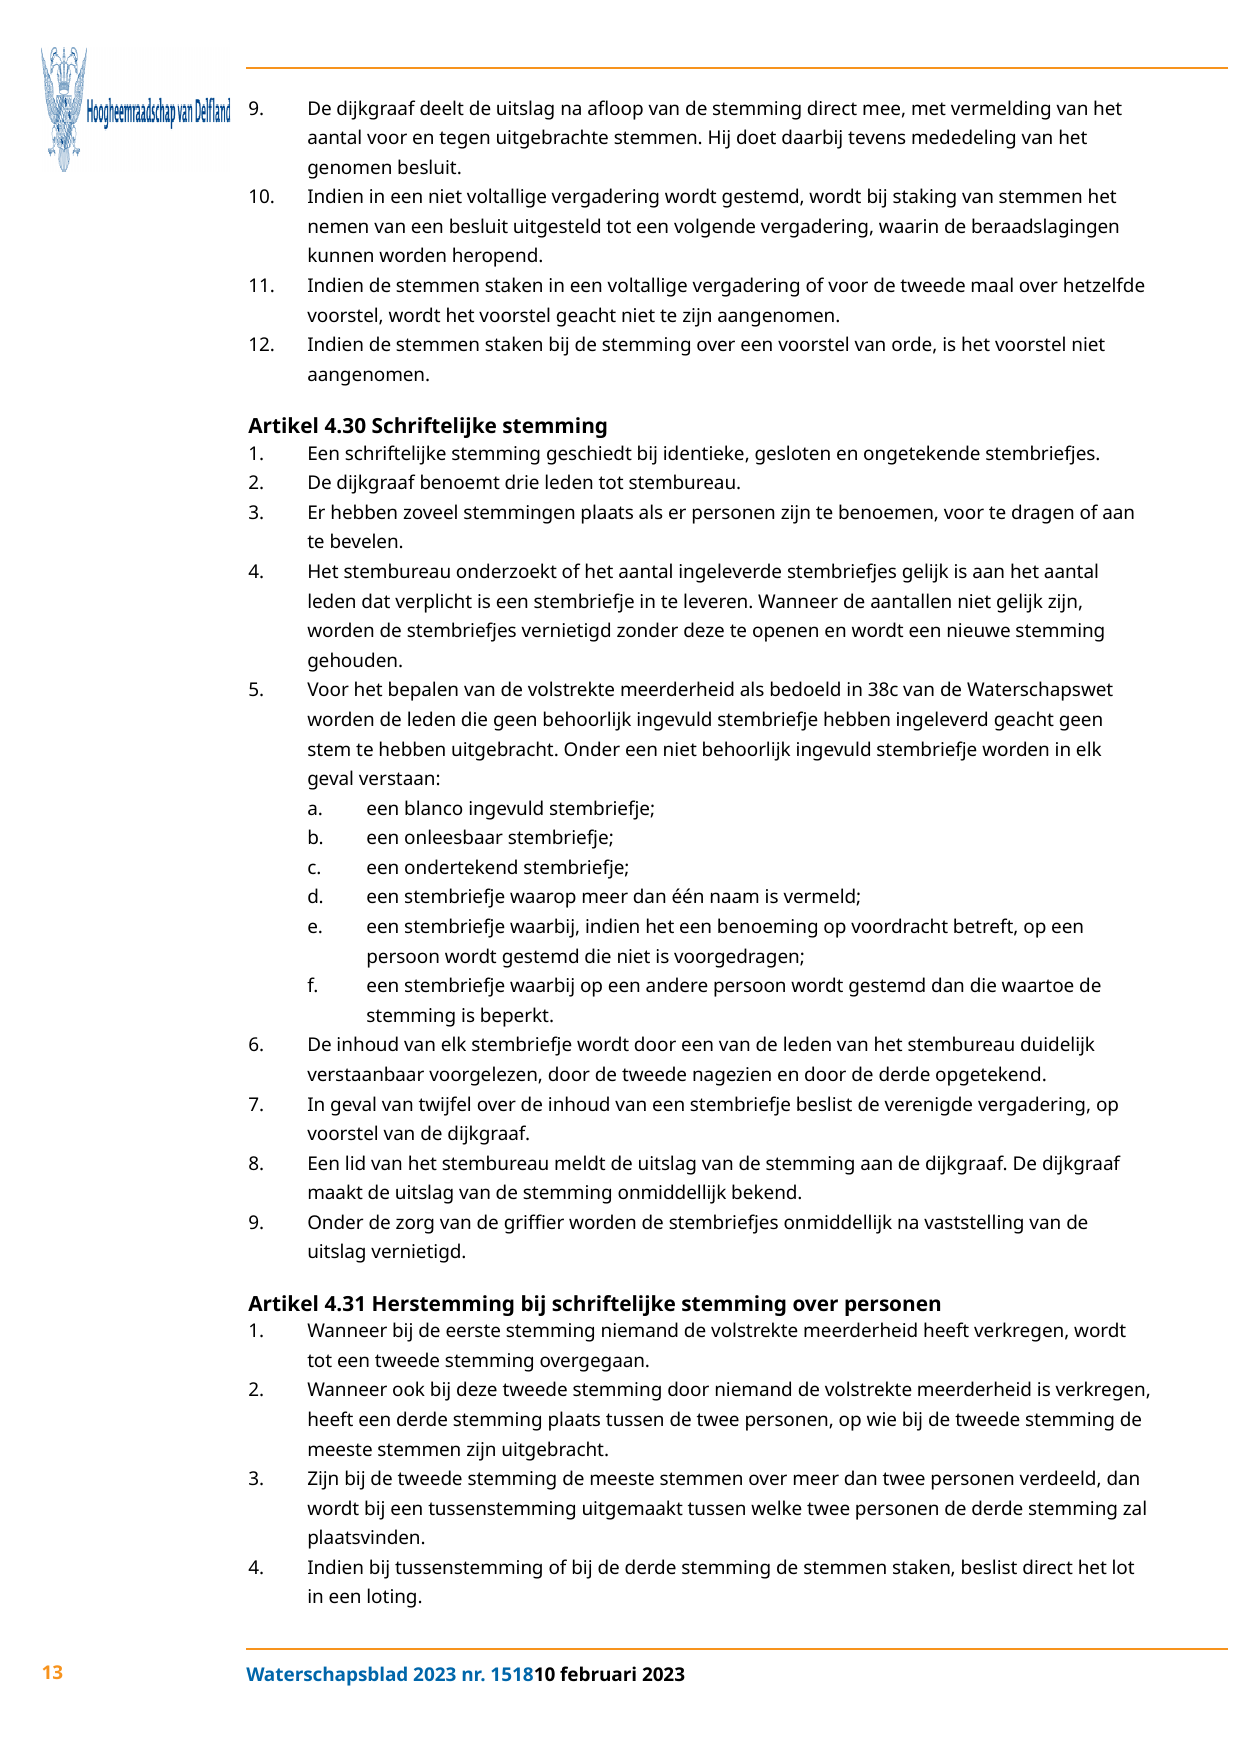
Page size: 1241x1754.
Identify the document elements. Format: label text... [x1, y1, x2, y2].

list Indien bij tussenstemming of bij de derde stemming de stemmen staken, beslist direct het lot in een loting. [248, 1554, 1152, 1609]
list De dijkgraaf benoemt drie leden tot stembureau. [248, 469, 1152, 495]
list In geval van twijfel over de inhoud van een stembriefje beslist de verenigde vergadering, op voorstel van de dijkgraaf. [248, 1091, 1152, 1146]
list Wanneer bij de eerste stemming niemand de volstrekte meerderheid heeft verkregen, wordt tot een tweede stemming overgegaan. [248, 1317, 1152, 1373]
list Indien de stemmen staken in een voltallige vergadering of voor de tweede maal over hetzelfde voorstel, wordt het voorstel geacht niet te zijn aangenomen. [248, 272, 1152, 328]
list een blanco ingevuld stembriefje; [307, 795, 1152, 821]
list een stembriefje waarbij op een andere persoon wordt gestemd dan die waartoe de stemming is beperkt. [307, 972, 1152, 1028]
list Het stembureau onderzoekt of het aantal ingeleverde stembriefjes gelijk is aan het aantal leden dat verplicht is een stembriefje in te leveren. Wanneer de aantallen niet gelijk zijn, worden de stembriefjes vernietigd zonder deze te openen en wordt een nieuwe stemming gehouden. [248, 558, 1152, 673]
list De dijkgraaf deelt de uitslag na afloop van de stemming direct mee, met vermelding van het aantal voor en tegen uitgebrachte stemmen. Hij doet daarbij tevens mededeling van het genomen besluit. [248, 95, 1152, 180]
list Er hebben zoveel stemmingen plaats als er personen zijn te benoemen, voor te dragen of aan te bevelen. [248, 499, 1152, 554]
list Zijn bij de tweede stemming de meeste stemmen over meer dan twee personen verdeeld, dan wordt bij een tussenstemming uitgemaakt tussen welke twee personen de derde stemming zal plaatsvinden. [248, 1465, 1152, 1550]
list een ondertekend stembriefje; [307, 854, 1152, 880]
text Artikel 4.31 Herstemming bij schriftelijke stemming over personen [248, 1289, 1152, 1317]
text Artikel 4.30 Schriftelijke stemming [248, 411, 1152, 440]
list Een schriftelijke stemming geschiedt bij identieke, gesloten en ongetekende stembriefjes. [248, 440, 1152, 466]
list Een lid van het stembureau meldt de uitslag van de stemming aan de dijkgraaf. De dijkgraaf maakt de uitslag van de stemming onmiddellijk bekend. [248, 1150, 1152, 1205]
list Wanneer ook bij deze tweede stemming door niemand de volstrekte meerderheid is verkregen, heeft een derde stemming plaats tussen de twee personen, op wie bij de tweede stemming de meeste stemmen zijn uitgebracht. [248, 1377, 1152, 1462]
list De inhoud van elk stembriefje wordt door een van de leden van het stembureau duidelijk verstaanbaar voorgelezen, door de tweede nagezien en door de derde opgetekend. [248, 1032, 1152, 1087]
list Indien in een niet voltallige vergadering wordt gestemd, wordt bij staking van stemmen het nemen van een besluit uitgesteld tot een volgende vergadering, waarin de beraadslagingen kunnen worden heropend. [248, 183, 1152, 268]
list een onleesbaar stembriefje; [307, 824, 1152, 850]
list een stembriefje waarop meer dan één naam is vermeld; [307, 884, 1152, 909]
picture [41, 47, 231, 172]
list Voor het bepalen van de volstrekte meerderheid als bedoeld in 38c van de Waterschapswet worden de leden die geen behoorlijk ingevuld stembriefje hebben ingeleverd geacht geen stem te hebben uitgebracht. Onder een niet behoorlijk ingevuld stembriefje worden in elk geval verstaan: [248, 677, 1152, 791]
list Onder de zorg van de griffier worden de stembriefjes onmiddellijk na vaststelling van de uitslag vernietigd. [248, 1209, 1152, 1264]
list een stembriefje waarbij, indien het een benoeming op voordracht betreft, op een persoon wordt gestemd die niet is voorgedragen; [307, 913, 1152, 968]
list Indien de stemmen staken bij de stemming over een voorstel van orde, is het voorstel niet aangenomen. [248, 331, 1152, 387]
